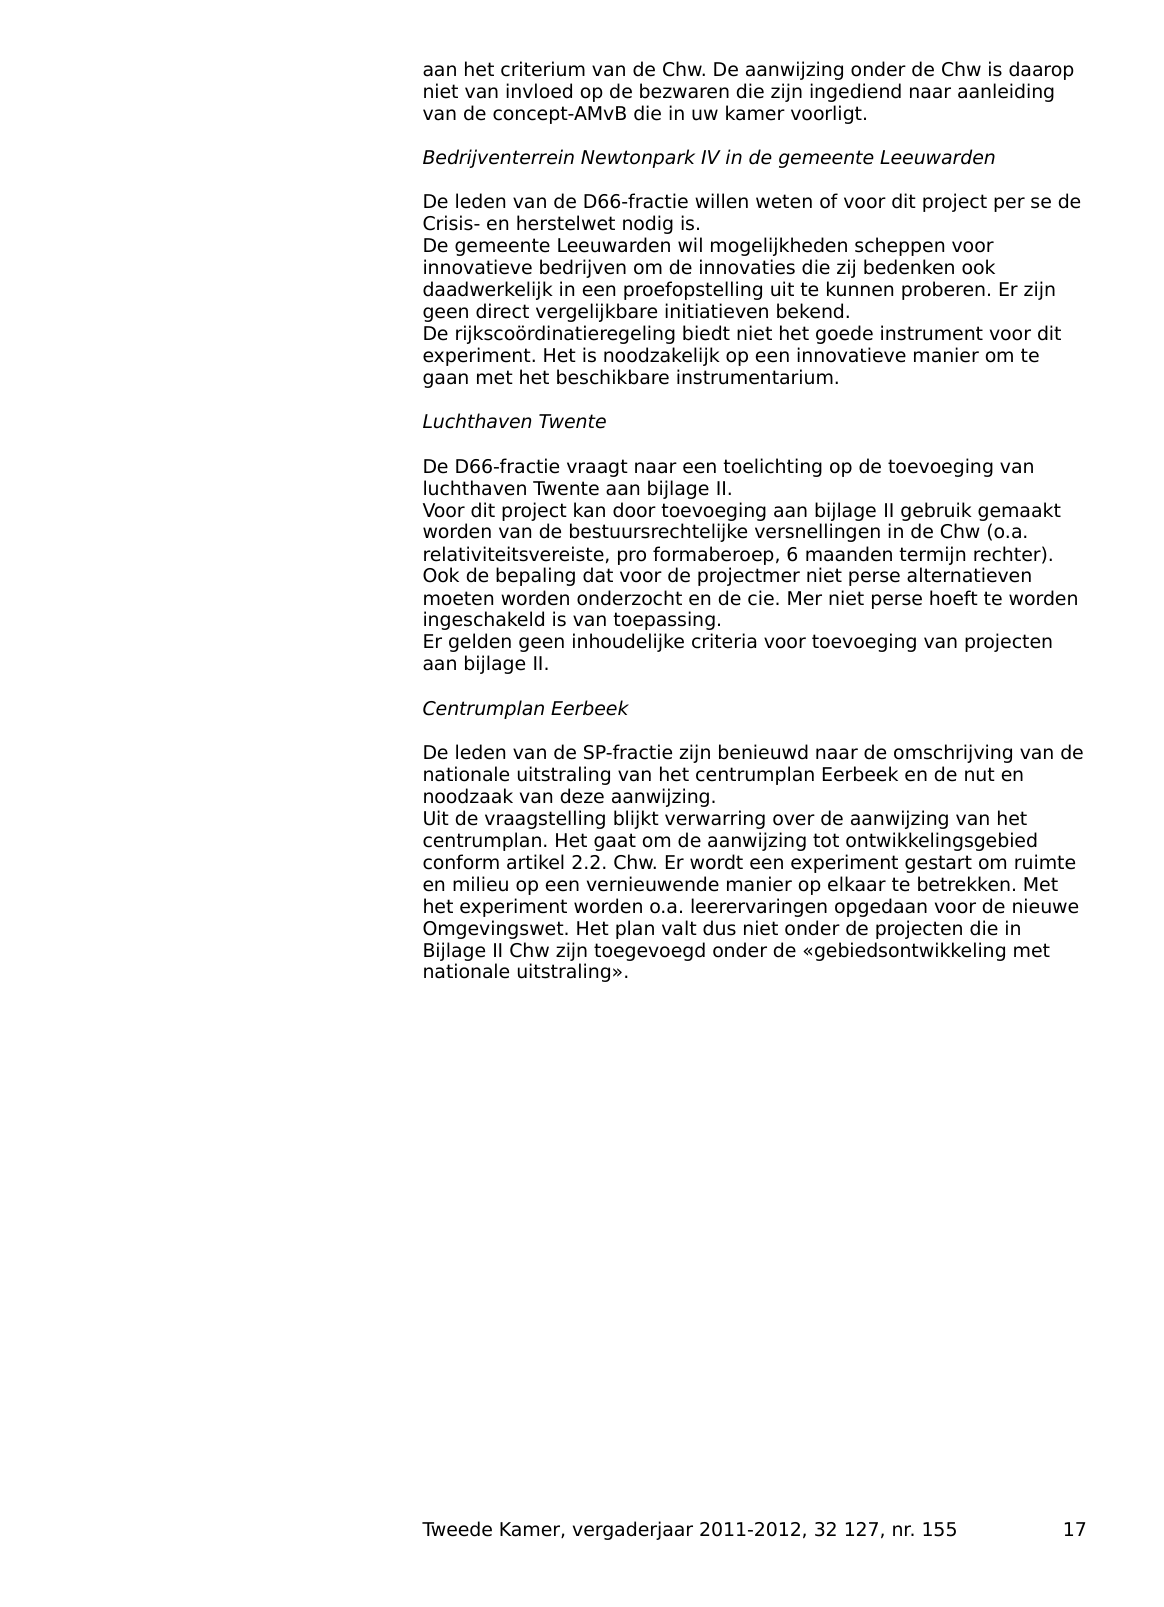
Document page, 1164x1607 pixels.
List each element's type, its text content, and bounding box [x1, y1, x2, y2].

subtitle Luchthaven Twente [422, 411, 1087, 433]
text Voor dit project kan door toevoeging aan bijlage II gebruik gemaakt worden van de bestuursrechtelijke versnellingen in de Chw (o.a. relativiteitsvereiste, pro formaberoep, 6 maanden termijn rechter). Ook de bepaling dat voor de projectmer niet perse alternatieven moeten worden onderzocht en de cie. Mer niet perse hoeft te worden ingeschakeld is van toepassing. [422, 499, 1087, 631]
text Er gelden geen inhoudelijke criteria voor toevoeging van projecten aan bijlage II. [422, 631, 1087, 675]
text De leden van de D66-fractie willen weten of voor dit project per se de Crisis- en herstelwet nodig is. [422, 191, 1087, 235]
text De D66-fractie vraagt naar een toelichting op de toevoeging van luchthaven Twente aan bijlage II. [422, 456, 1087, 499]
text aan het criterium van de Chw. De aanwijzing onder de Chw is daarop niet van invloed op de bezwaren die zijn ingediend naar aanleiding van de concept-AMvB die in uw kamer voorligt. [422, 59, 1087, 125]
text De gemeente Leeuwarden wil mogelijkheden scheppen voor innovatieve bedrijven om de innovaties die zij bedenken ook daadwerkelijk in een proefopstelling uit te kunnen proberen. Er zijn geen direct vergelijkbare initiatieven bekend. [422, 235, 1087, 323]
subtitle Bedrijventerrein Newtonpark IV in de gemeente Leeuwarden [422, 147, 1087, 169]
subtitle Centrumplan Eerbeek [422, 697, 1087, 719]
text Uit de vraagstelling blijkt verwarring over de aanwijzing van het centrumplan. Het gaat om de aanwijzing tot ontwikkelingsgebied conform artikel 2.2. Chw. Er wordt een experiment gestart om ruimte en milieu op een vernieuwende manier op elkaar te betrekken. Met het experiment worden o.a. leerervaringen opgedaan voor de nieuwe Omgevingswet. Het plan valt dus niet onder de projecten die in Bijlage II Chw zijn toegevoegd onder de «gebiedsontwikkeling met nationale uitstraling». [422, 808, 1087, 983]
text De leden van de SP-fractie zijn benieuwd naar de omschrijving van de nationale uitstraling van het centrumplan Eerbeek en de nut en noodzaak van deze aanwijzing. [422, 742, 1087, 808]
text De rijkscoördinatieregeling biedt niet het goede instrument voor dit experiment. Het is noodzakelijk op een innovatieve manier om te gaan met het beschikbare instrumentarium. [422, 323, 1087, 389]
